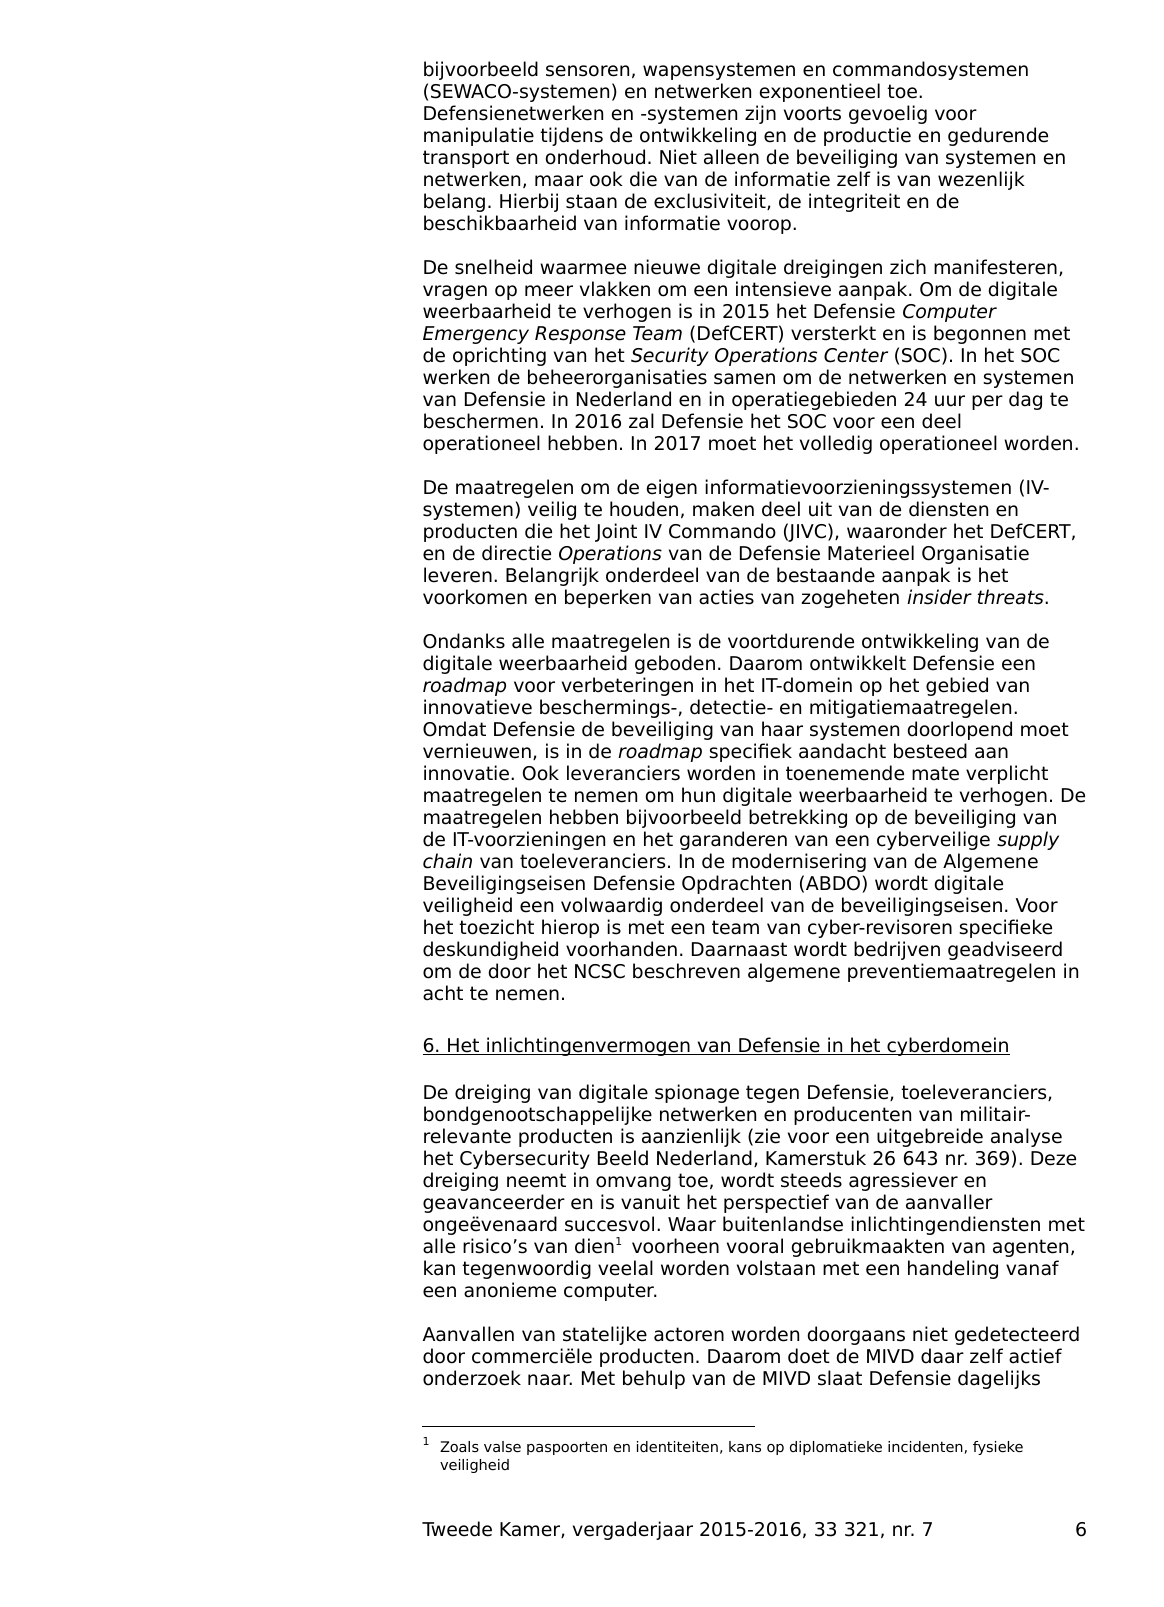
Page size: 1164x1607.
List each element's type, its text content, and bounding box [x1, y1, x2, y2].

text Zoals valse paspoorten en identiteiten, kans op diplomatieke incidenten, fysieke veiligheid [422, 1435, 1087, 1474]
text De dreiging van digitale spionage tegen Defensie, toeleveranciers, bondgenootschappelijke netwerken en producenten van militair-relevante producten is aanzienlijk (zie voor een uitgebreide analyse het Cybersecurity Beeld Nederland, Kamerstuk 26 643 nr. 369). Deze dreiging neemt in omvang toe, wordt steeds agressiever en geavanceerder en is vanuit het perspectief van de aanvaller ongeëvenaard succesvol. Waar buitenlandse inlichtingendiensten met alle risico’s van dien voorheen vooral gebruikmaakten van agenten, kan tegenwoordig veelal worden volstaan met een handeling vanaf een anonieme computer. [422, 1082, 1087, 1302]
text Ondanks alle maatregelen is de voortdurende ontwikkeling van de digitale weerbaarheid geboden. Daarom ontwikkelt Defensie een roadmap voor verbeteringen in het IT-domein op het gebied van innovatieve beschermings-, detectie- en mitigatiemaatregelen. Omdat Defensie de beveiliging van haar systemen doorlopend moet vernieuwen, is in de roadmap specifiek aandacht besteed aan innovatie. Ook leveranciers worden in toenemende mate verplicht maatregelen te nemen om hun digitale weerbaarheid te verhogen. De maatregelen hebben bijvoorbeeld betrekking op de beveiliging van de IT-voorzieningen en het garanderen van een cyberveilige supply chain van toeleveranciers. In de modernisering van de Algemene Beveiligingseisen Defensie Opdrachten (ABDO) wordt digitale veiligheid een volwaardig onderdeel van de beveiligingseisen. Voor het toezicht hierop is met een team van cyber-revisoren specifieke deskundigheid voorhanden. Daarnaast wordt bedrijven geadviseerd om de door het NCSC beschreven algemene preventiemaatregelen in acht te nemen. [422, 631, 1087, 1005]
text De snelheid waarmee nieuwe digitale dreigingen zich manifesteren, vragen op meer vlakken om een intensieve aanpak. Om de digitale weerbaarheid te verhogen is in 2015 het Defensie Computer Emergency Response Team (DefCERT) versterkt en is begonnen met de oprichting van het Security Operations Center (SOC). In het SOC werken de beheerorganisaties samen om de netwerken en systemen van Defensie in Nederland en in operatiegebieden 24 uur per dag te beschermen. In 2016 zal Defensie het SOC voor een deel operationeel hebben. In 2017 moet het volledig operationeel worden. [422, 257, 1087, 455]
text bijvoorbeeld sensoren, wapensystemen en commandosystemen (SEWACO-systemen) en netwerken exponentieel toe. Defensienetwerken en -systemen zijn voorts gevoelig voor manipulatie tijdens de ontwikkeling en de productie en gedurende transport en onderhoud. Niet alleen de beveiliging van systemen en netwerken, maar ook die van de informatie zelf is van wezenlijk belang. Hierbij staan de exclusiviteit, de integriteit en de beschikbaarheid van informatie voorop. [422, 59, 1087, 235]
text Aanvallen van statelijke actoren worden doorgaans niet gedetecteerd door commerciële producten. Daarom doet de MIVD daar zelf actief onderzoek naar. Met behulp van de MIVD slaat Defensie dagelijks [422, 1324, 1087, 1390]
subtitle 6. Het inlichtingenvermogen van Defensie in het cyberdomein [422, 1035, 1087, 1057]
text De maatregelen om de eigen informatievoorzieningssystemen (IV-systemen) veilig te houden, maken deel uit van de diensten en producten die het Joint IV Commando (JIVC), waaronder het DefCERT, en de directie Operations van de Defensie Materieel Organisatie leveren. Belangrijk onderdeel van de bestaande aanpak is het voorkomen en beperken van acties van zogeheten insider threats. [422, 477, 1087, 609]
